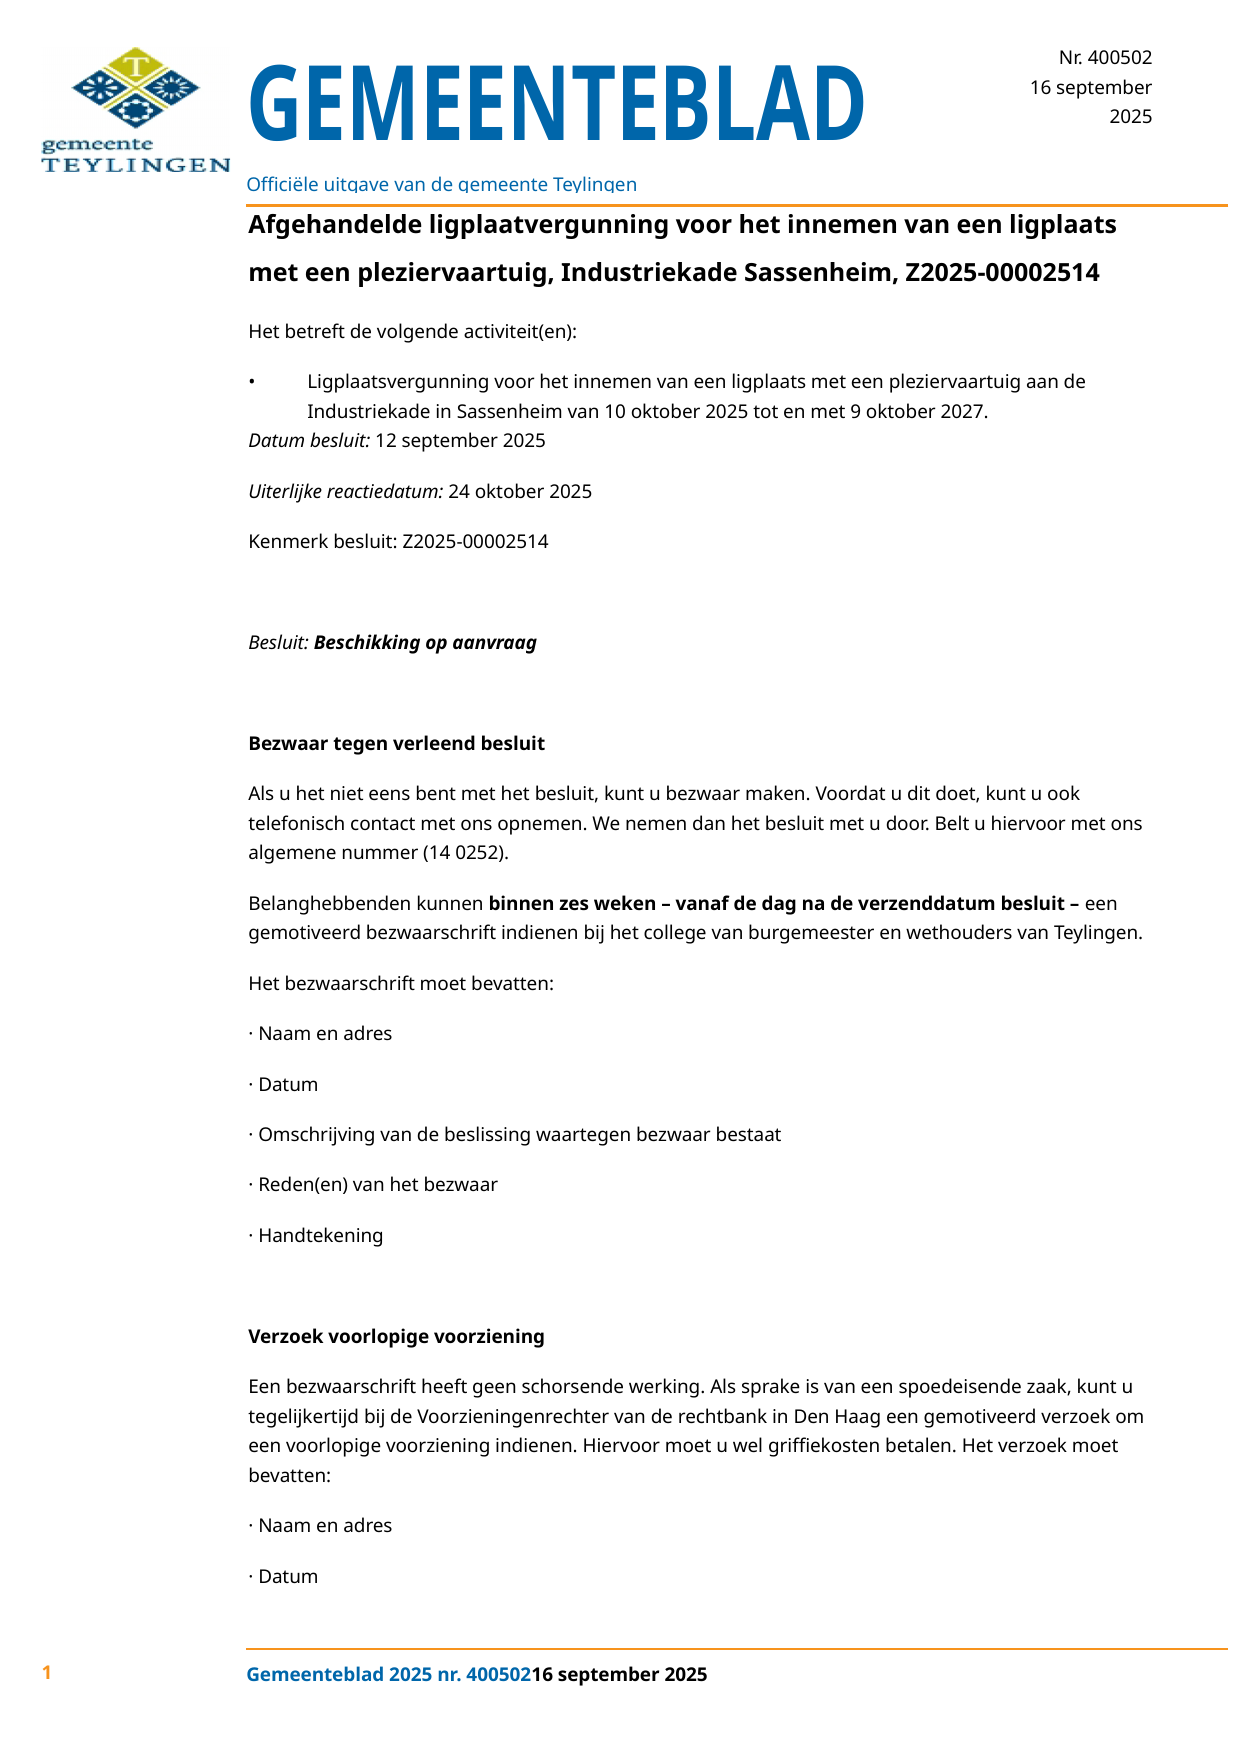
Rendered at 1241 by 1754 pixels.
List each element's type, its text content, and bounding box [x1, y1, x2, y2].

text Een bezwaarschrift heeft geen schorsende werking. Als sprake is van een spoedeisende zaak, kunt u tegelijkertijd bij de Voorzieningenrechter van de rechtbank in Den Haag een gemotiveerd verzoek om een voorlopige voorziening indienen. Hiervoor moet u wel griffiekosten betalen. Het verzoek moet bevatten: [248, 1373, 1152, 1488]
text · Naam en adres [248, 1020, 1152, 1046]
text Uiterlijke reactiedatum: 24 oktober 2025 [248, 478, 1152, 504]
text Afgehandelde ligplaatvergunning voor het innemen van een ligplaats met een pleziervaartuig, Industriekade Sassenheim, Z2025-00002514 [248, 207, 1152, 288]
text Verzoek voorlopige voorziening [248, 1323, 1152, 1349]
text · Handtekening [248, 1222, 1152, 1248]
text Het bezwaarschrift moet bevatten: [248, 970, 1152, 996]
list Ligplaatsvergunning voor het innemen van een ligplaats met een pleziervaartuig aan de Industriekade in Sassenheim van 10 oktober 2025 tot en met 9 oktober 2027. [248, 368, 1152, 424]
text · Omschrijving van de beslissing waartegen bezwaar bestaat [248, 1121, 1152, 1147]
text Bezwaar tegen verleend besluit [248, 730, 1152, 756]
text Het betreft de volgende activiteit(en): [248, 318, 1152, 344]
text · Reden(en) van het bezwaar [248, 1172, 1152, 1197]
text · Datum [248, 1563, 1152, 1589]
text Kenmerk besluit: Z2025-00002514 [248, 528, 1152, 554]
text · Naam en adres [248, 1512, 1152, 1538]
picture [41, 47, 231, 172]
text · Datum [248, 1071, 1152, 1097]
text Besluit: Beschikking op aanvraag [248, 629, 1152, 655]
text Belanghebbenden kunnen binnen zes weken – vanaf de dag na de verzenddatum besluit – een gemotiveerd bezwaarschrift indienen bij het college van burgemeester en wethouders van Teylingen. [248, 890, 1152, 945]
text Datum besluit: 12 september 2025 [248, 427, 1152, 453]
text Als u het niet eens bent met het besluit, kunt u bezwaar maken. Voordat u dit doet, kunt u ook telefonisch contact met ons opnemen. We nemen dan het besluit met u door. Belt u hiervoor met ons algemene nummer (14 0252). [248, 780, 1152, 865]
